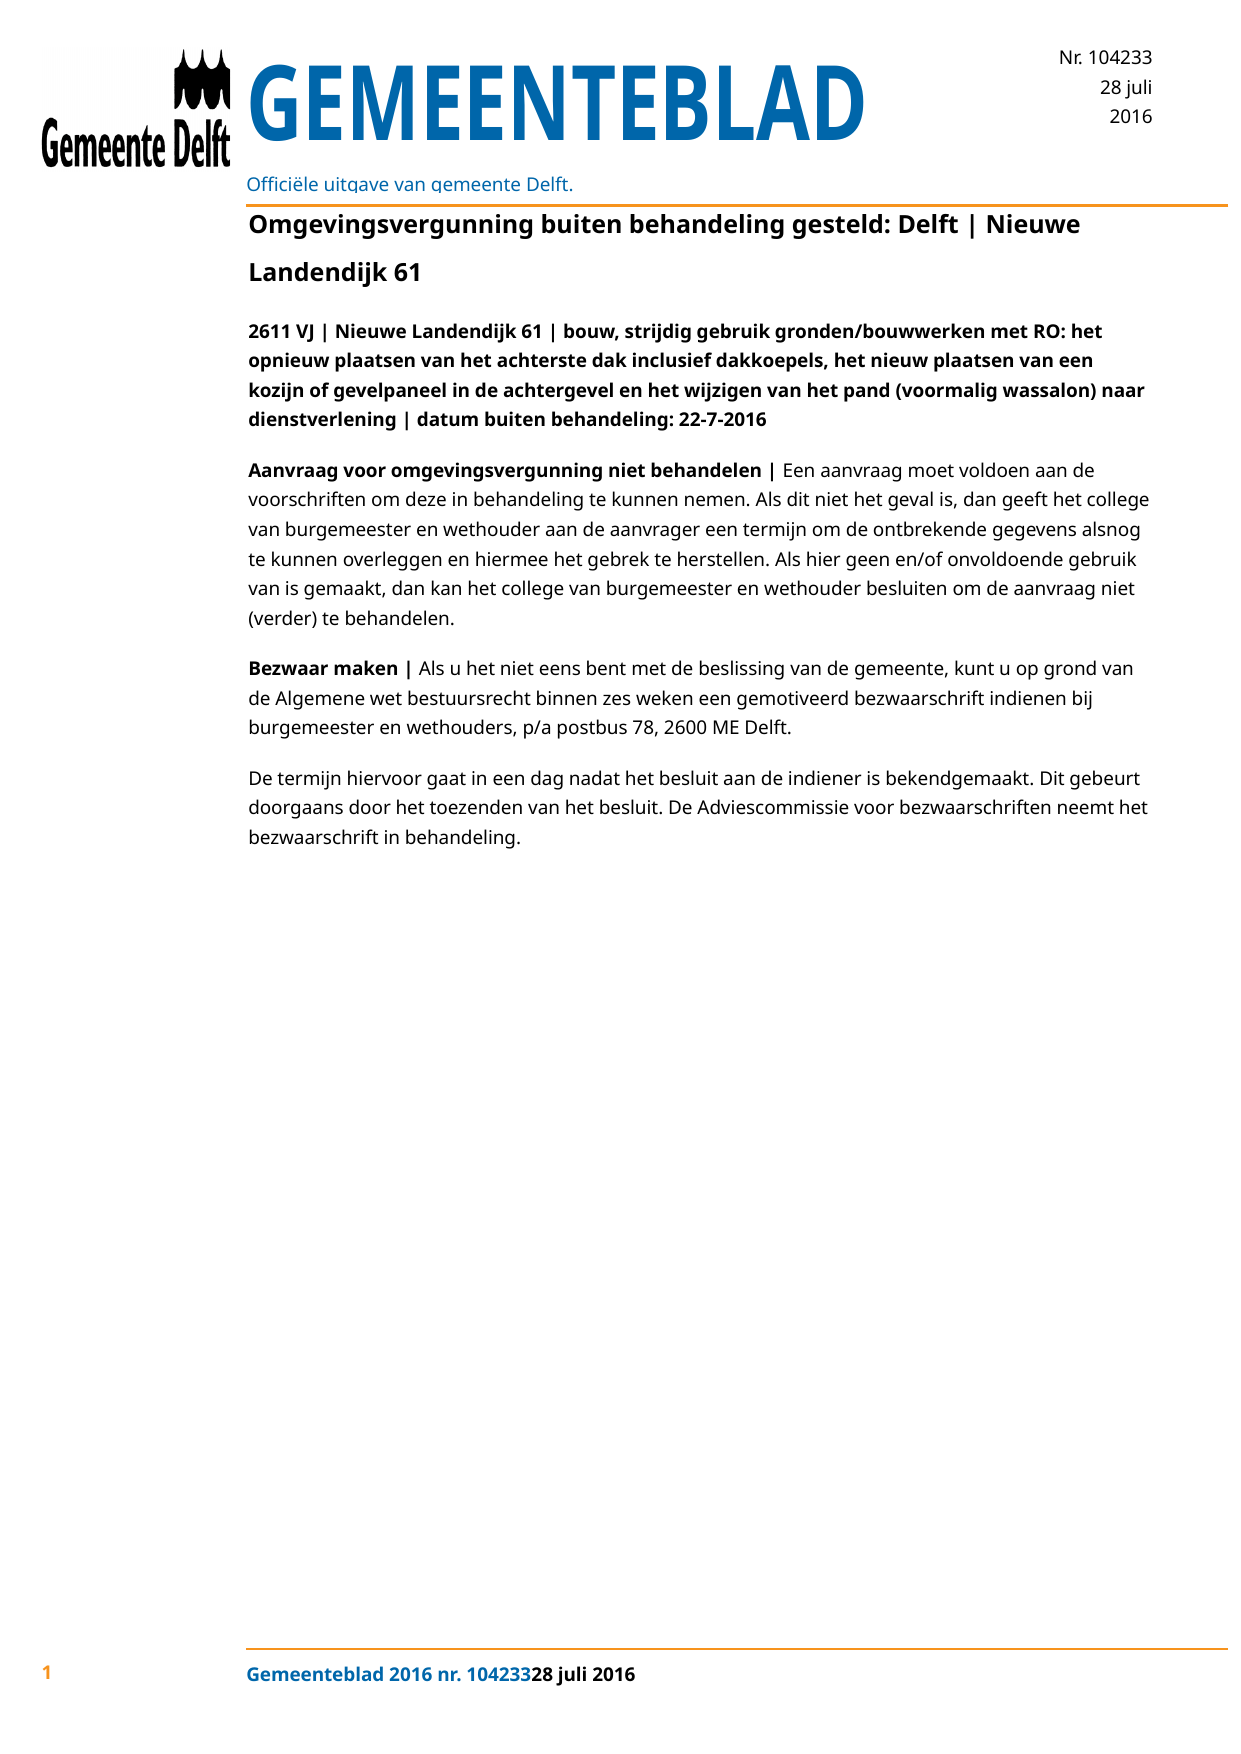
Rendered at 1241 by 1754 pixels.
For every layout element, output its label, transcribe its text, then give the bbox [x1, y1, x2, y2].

picture [41, 47, 231, 172]
text 2611 VJ | Nieuwe Landendijk 61 | bouw, strijdig gebruik gronden/bouwwerken met RO: het opnieuw plaatsen van het achterste dak inclusief dakkoepels, het nieuw plaatsen van een kozijn of gevelpaneel in de achtergevel en het wijzigen van het pand (voormalig wassalon) naar dienstverlening | datum buiten behandeling: 22-7-2016 [248, 318, 1152, 432]
text Bezwaar maken | Als u het niet eens bent met de beslissing van de gemeente, kunt u op grond van de Algemene wet bestuursrecht binnen zes weken een gemotiveerd bezwaarschrift indienen bij burgemeester en wethouders, p/a postbus 78, 2600 ME Delft. [248, 655, 1152, 740]
text Omgevingsvergunning buiten behandeling gesteld: Delft | Nieuwe Landendijk 61 [248, 207, 1152, 288]
text Aanvraag voor omgevingsvergunning niet behandelen | Een aanvraag moet voldoen aan de voorschriften om deze in behandeling te kunnen nemen. Als dit niet het geval is, dan geeft het college van burgemeester en wethouder aan de aanvrager een termijn om de ontbrekende gegevens alsnog te kunnen overleggen en hiermee het gebrek te herstellen. Als hier geen en/of onvoldoende gebruik van is gemaakt, dan kan het college van burgemeester en wethouder besluiten om de aanvraag niet (verder) te behandelen. [248, 457, 1152, 631]
text De termijn hiervoor gaat in een dag nadat het besluit aan de indiener is bekendgemaakt. Dit gebeurt doorgaans door het toezenden van het besluit. De Adviescommissie voor bezwaarschriften neemt het bezwaarschrift in behandeling. [248, 765, 1152, 850]
